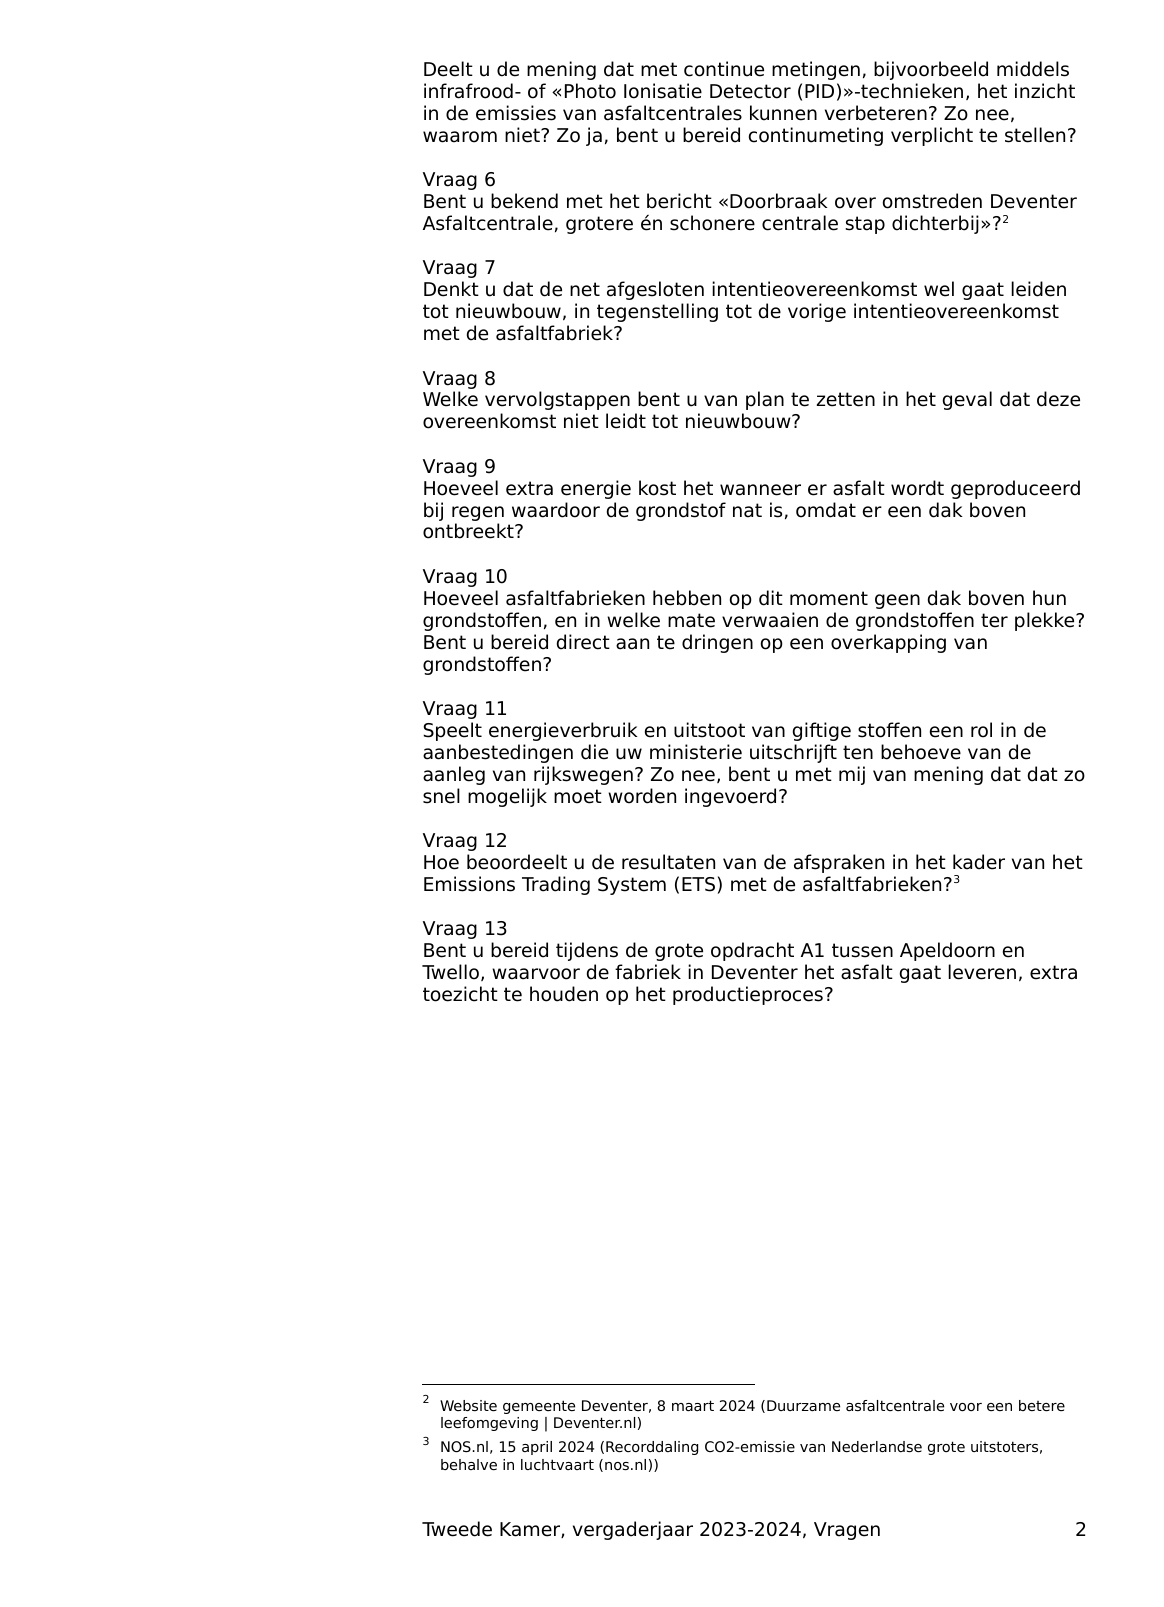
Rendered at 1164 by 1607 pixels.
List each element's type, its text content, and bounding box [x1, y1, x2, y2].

text Vraag 7 [422, 257, 1087, 279]
text Vraag 12 [422, 830, 1087, 852]
text Speelt energieverbruik en uitstoot van giftige stoffen een rol in de aanbestedingen die uw ministerie uitschrijft ten behoeve van de aanleg van rijkswegen? Zo nee, bent u met mij van mening dat dat zo snel mogelijk moet worden ingevoerd? [422, 720, 1087, 808]
text Deelt u de mening dat met continue metingen, bijvoorbeeld middels infrafrood- of «Photo Ionisatie Detector (PID)»-technieken, het inzicht in de emissies van asfaltcentrales kunnen verbeteren? Zo nee, waarom niet? Zo ja, bent u bereid continumeting verplicht te stellen? [422, 59, 1087, 147]
text Vraag 6 [422, 169, 1087, 191]
text Denkt u dat de net afgesloten intentieovereenkomst wel gaat leiden tot nieuwbouw, in tegenstelling tot de vorige intentieovereenkomst met de asfaltfabriek? [422, 279, 1087, 345]
text Vraag 9 [422, 456, 1087, 477]
text Hoeveel extra energie kost het wanneer er asfalt wordt geproduceerd bij regen waardoor de grondstof nat is, omdat er een dak boven ontbreekt? [422, 477, 1087, 543]
text Vraag 8 [422, 367, 1087, 389]
text Website gemeente Deventer, 8 maart 2024 (Duurzame asfaltcentrale voor een betere leefomgeving | Deventer.nl) [422, 1393, 1087, 1432]
text Bent u bereid tijdens de grote opdracht A1 tussen Apeldoorn en Twello, waarvoor de fabriek in Deventer het asfalt gaat leveren, extra toezicht te houden op het productieproces? [422, 940, 1087, 1006]
text Welke vervolgstappen bent u van plan te zetten in het geval dat deze overeenkomst niet leidt tot nieuwbouw? [422, 389, 1087, 433]
text Vraag 11 [422, 698, 1087, 720]
text NOS.nl, 15 april 2024 (Recorddaling CO2-emissie van Nederlandse grote uitstoters, behalve in luchtvaart (nos.nl)) [422, 1435, 1087, 1474]
text Hoe beoordeelt u de resultaten van de afspraken in het kader van het Emissions Trading System (ETS) met de asfaltfabrieken? [422, 852, 1087, 896]
text Vraag 13 [422, 918, 1087, 940]
text Bent u bekend met het bericht «Doorbraak over omstreden Deventer Asfaltcentrale, grotere én schonere centrale stap dichterbij»? [422, 191, 1087, 235]
text Vraag 10 [422, 566, 1087, 588]
text Hoeveel asfaltfabrieken hebben op dit moment geen dak boven hun grondstoffen, en in welke mate verwaaien de grondstoffen ter plekke? Bent u bereid direct aan te dringen op een overkapping van grondstoffen? [422, 588, 1087, 676]
